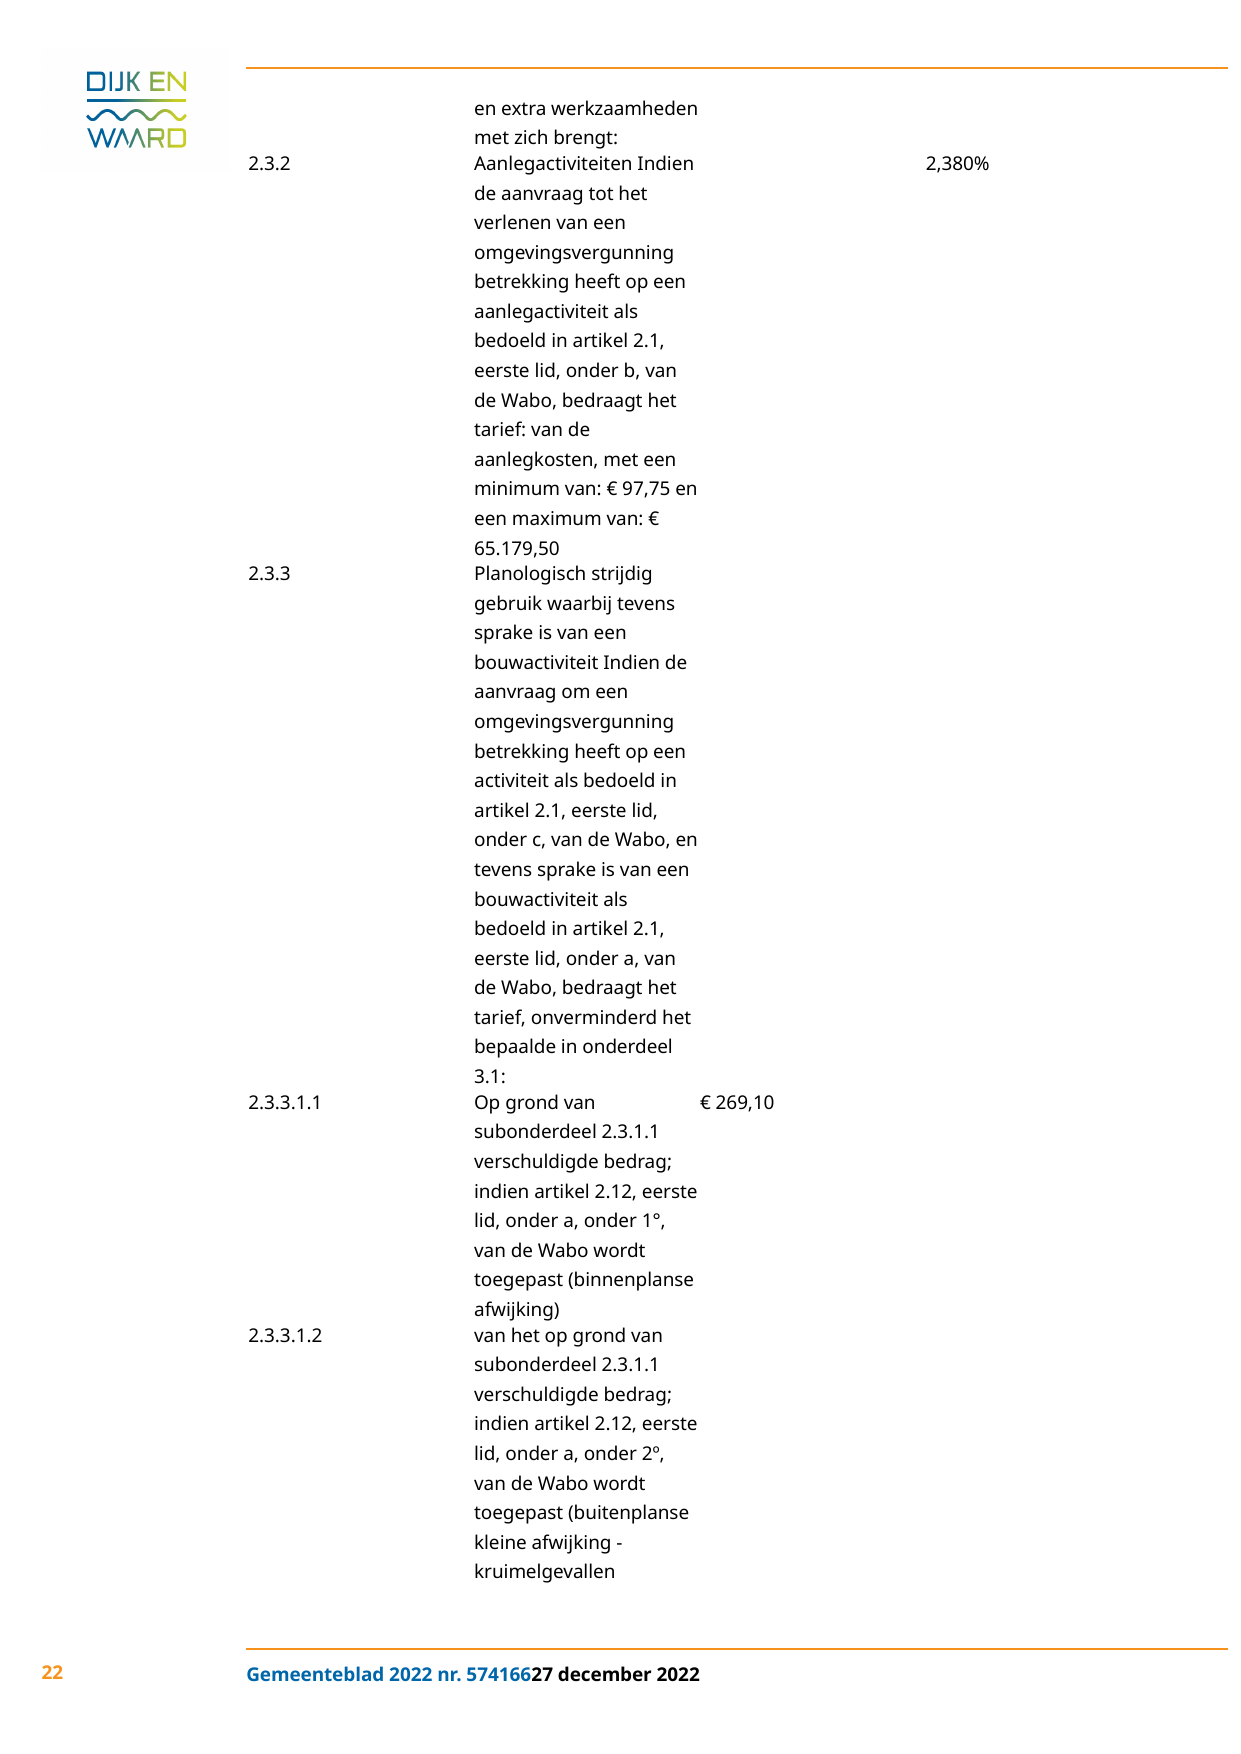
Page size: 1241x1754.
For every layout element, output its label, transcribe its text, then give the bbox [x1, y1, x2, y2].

table_cell 2.3.3.1.2 [248, 1322, 474, 1584]
table_cell [700, 150, 926, 560]
table_cell en extra werkzaamheden met zich brengt: [474, 95, 700, 150]
table_cell 2,380% [926, 150, 1152, 560]
picture [41, 47, 231, 172]
table_cell [926, 1089, 1152, 1322]
table_cell Op grond van subonderdeel 2.3.1.1 verschuldigde bedrag; indien artikel 2.12, eerste lid, onder a, onder 1°, van de Wabo wordt toegepast (binnenplanse afwijking) [474, 1089, 700, 1322]
table_cell [926, 1322, 1152, 1584]
table_cell [926, 560, 1152, 1089]
table_cell [926, 95, 1152, 150]
table_cell van het op grond van subonderdeel 2.3.1.1 verschuldigde bedrag; indien artikel 2.12, eerste lid, onder a, onder 2º, van de Wabo wordt toegepast (buitenplanse kleine afwijking - kruimelgevallen [474, 1322, 700, 1584]
table_cell 2.3.2 [248, 150, 474, 560]
table_cell [700, 560, 926, 1089]
table_cell [248, 95, 474, 150]
table_cell [700, 95, 926, 150]
table_cell Aanlegactiviteiten Indien de aanvraag tot het verlenen van een omgevingsvergunning betrekking heeft op een aanlegactiviteit als bedoeld in artikel 2.1, eerste lid, onder b, van de Wabo, bedraagt het tarief: van de aanlegkosten, met een minimum van: € 97,75 en een maximum van: € 65.179,50 [474, 150, 700, 560]
table_cell 2.3.3 [248, 560, 474, 1089]
table_cell € 269,10 [700, 1089, 926, 1322]
table_cell Planologisch strijdig gebruik waarbij tevens sprake is van een bouwactiviteit Indien de aanvraag om een omgevingsvergunning betrekking heeft op een activiteit als bedoeld in artikel 2.1, eerste lid, onder c, van de Wabo, en tevens sprake is van een bouwactiviteit als bedoeld in artikel 2.1, eerste lid, onder a, van de Wabo, bedraagt het tarief, onverminderd het bepaalde in onderdeel 3.1: [474, 560, 700, 1089]
table_cell [700, 1322, 926, 1584]
table_cell 2.3.3.1.1 [248, 1089, 474, 1322]
